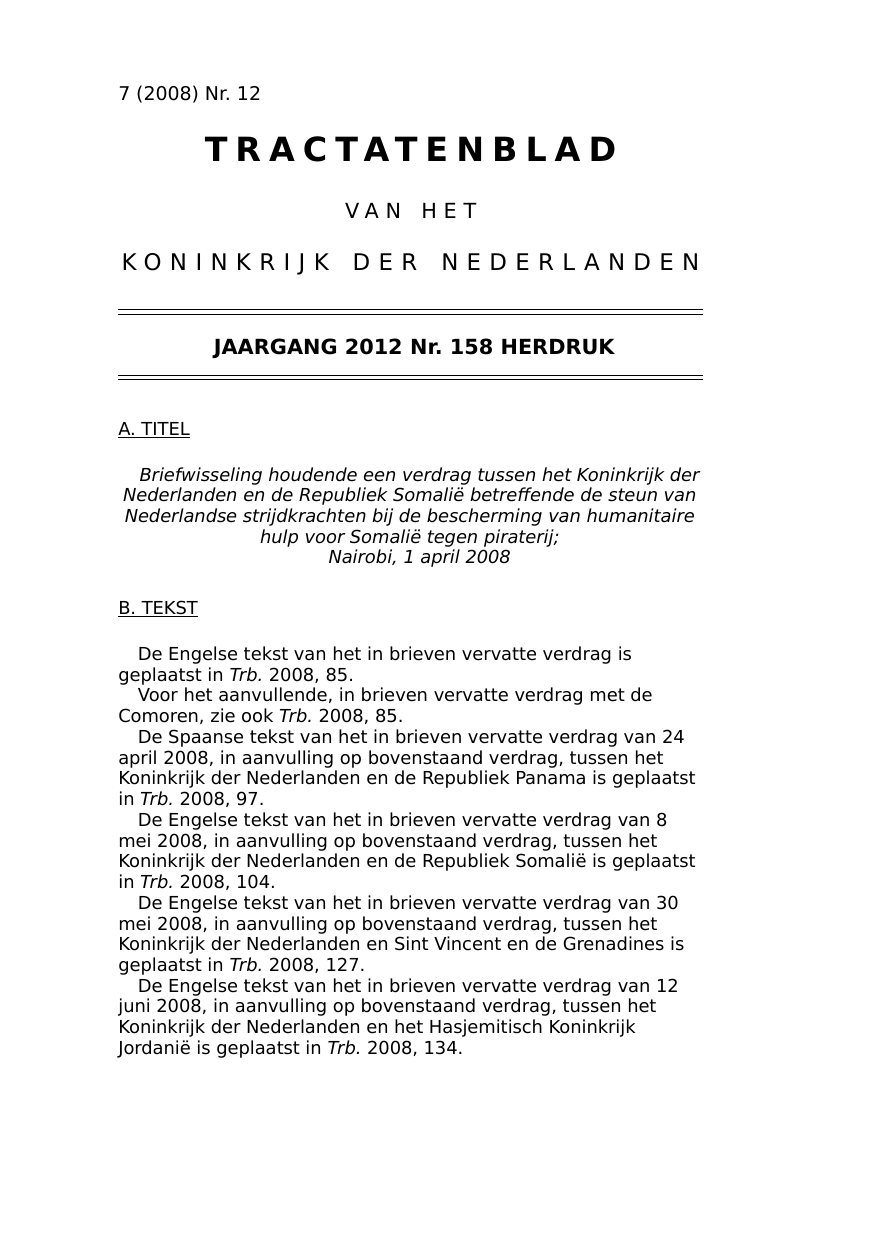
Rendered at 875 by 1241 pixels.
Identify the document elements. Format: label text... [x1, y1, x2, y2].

text JAARGANG 2012 Nr. 158 HERDRUK [118, 335, 703, 359]
text De Spaanse tekst van het in brieven vervatte verdrag van 24 april 2008, in aanvulling op bovenstaand verdrag, tussen het Koninkrijk der Nederlanden en de Republiek Panama is geplaatst in Trb. 2008, 97. [118, 727, 703, 810]
text De Engelse tekst van het in brieven vervatte verdrag van 30 mei 2008, in aanvulling op bovenstaand verdrag, tussen het Koninkrijk der Nederlanden en Sint Vincent en de Grenadines is geplaatst in Trb. 2008, 127. [118, 893, 703, 976]
subtitle B. TEKST [118, 598, 703, 619]
text Briefwisseling houdende een verdrag tussen het Koninkrijk der Nederlanden en de Republiek Somalië betreffende de steun van Nederlandse strijdkrachten bij de bescherming van humanitaire hulp voor Somalië tegen piraterij; [118, 464, 703, 547]
subtitle A. TITEL [118, 419, 703, 439]
text Voor het aanvullende, in brieven vervatte verdrag met de Comoren, zie ook Trb. 2008, 85. [118, 685, 703, 727]
text De Engelse tekst van het in brieven vervatte verdrag van 12 juni 2008, in aanvulling op bovenstaand verdrag, tussen het Koninkrijk der Nederlanden en het Hasjemitisch Koninkrijk Jordanië is geplaatst in Trb. 2008, 134. [118, 976, 703, 1058]
text 7 (2008) Nr. 12 [118, 83, 703, 105]
text VAN HET [118, 199, 703, 223]
text Nairobi, 1 april 2008 [118, 547, 703, 568]
text TRACTATENBLAD [118, 130, 703, 169]
text De Engelse tekst van het in brieven vervatte verdrag van 8 mei 2008, in aanvulling op bovenstaand verdrag, tussen het Koninkrijk der Nederlanden en de Republiek Somalië is geplaatst in Trb. 2008, 104. [118, 810, 703, 893]
text De Engelse tekst van het in brieven vervatte verdrag is geplaatst in Trb. 2008, 85. [118, 644, 703, 685]
text KONINKRIJK DER NEDERLANDEN [118, 249, 703, 276]
